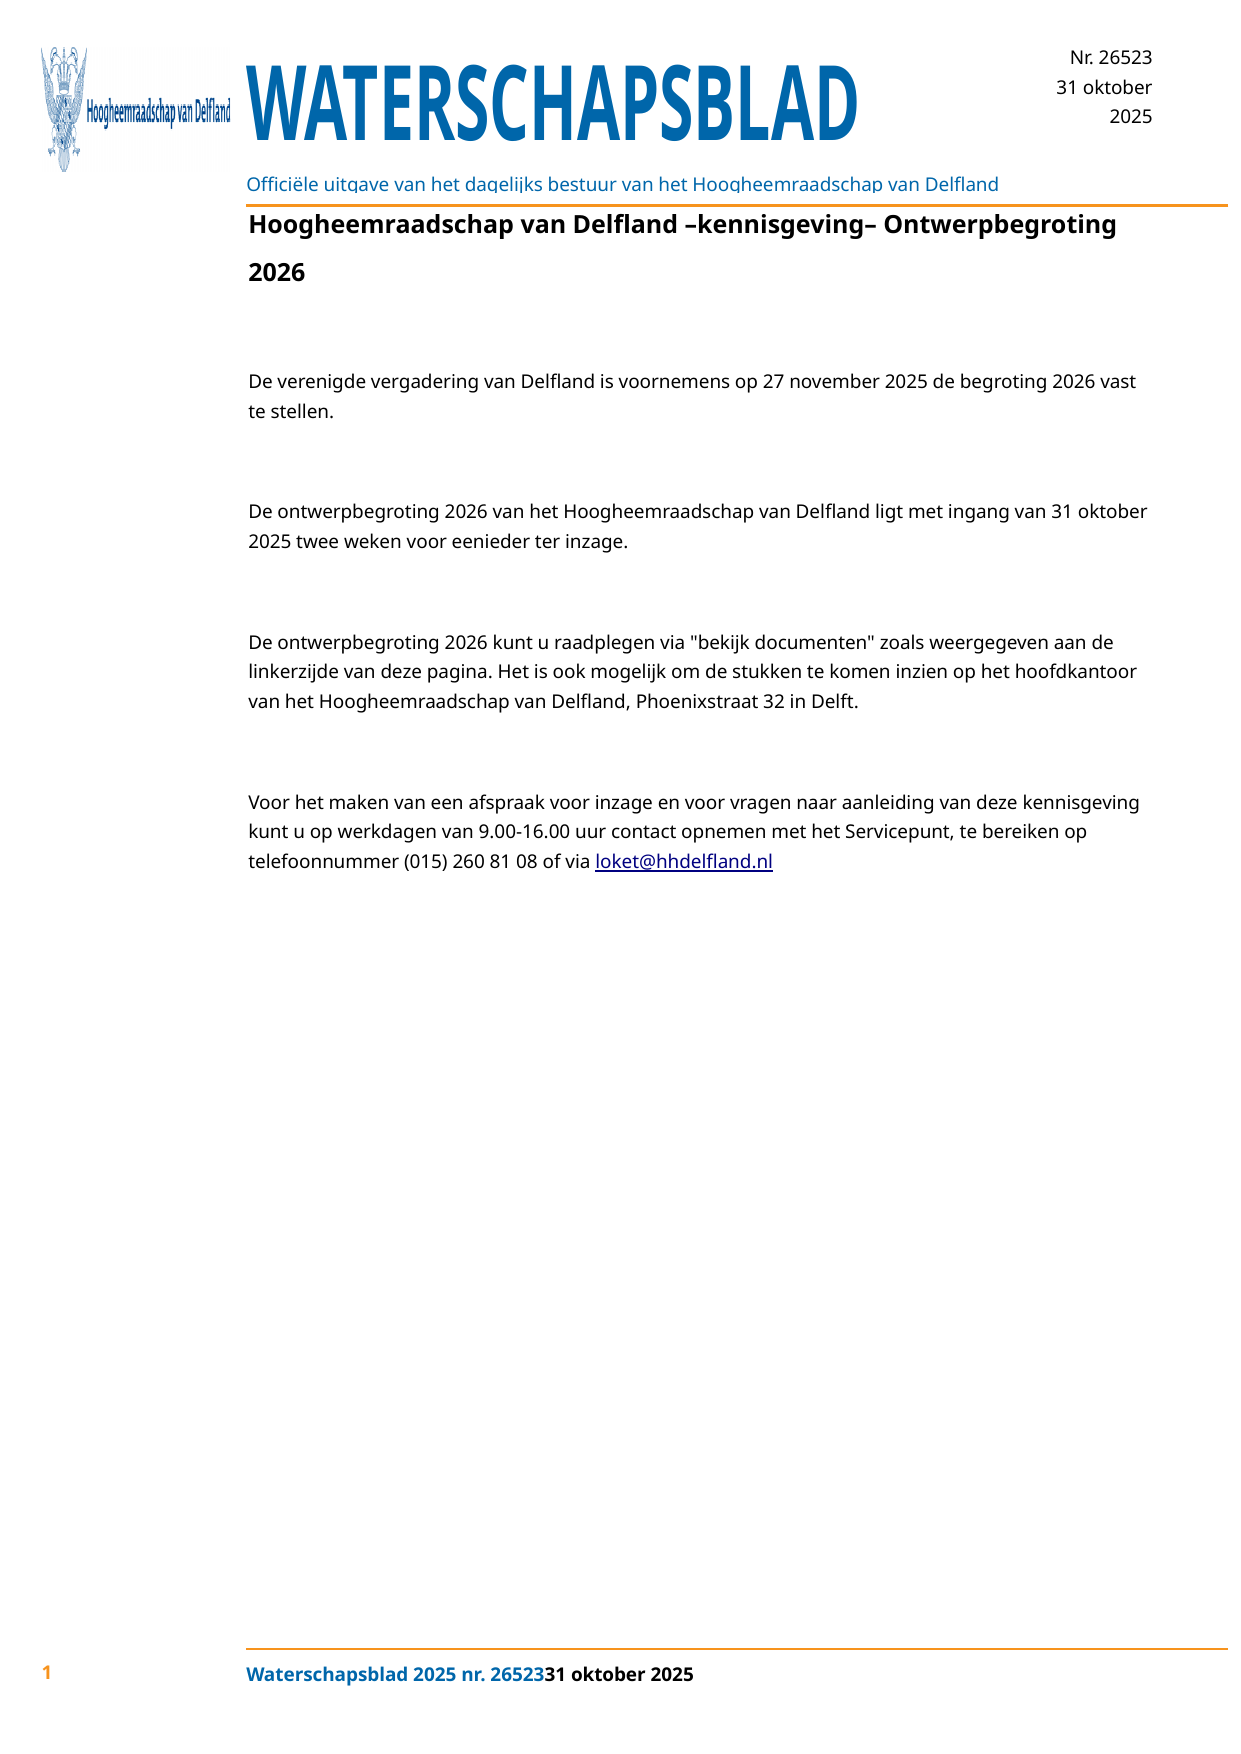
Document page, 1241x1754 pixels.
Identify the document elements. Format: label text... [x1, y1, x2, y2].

text Voor het maken van een afspraak voor inzage en voor vragen naar aanleiding van deze kennisgeving kunt u op werkdagen van 9.00-16.00 uur contact opnemen met het Servicepunt, te bereiken op telefoonnummer (015) 260 81 08 of via loket@hhdelfland.nl [248, 789, 1152, 874]
text De ontwerpbegroting 2026 van het Hoogheemraadschap van Delfland ligt met ingang van 31 oktober 2025 twee weken voor eenieder ter inzage. [248, 499, 1152, 554]
picture [41, 47, 231, 172]
text Hoogheemraadschap van Delfland –kennisgeving– Ontwerpbegroting 2026 [248, 207, 1152, 288]
text De verenigde vergadering van Delfland is voornemens op 27 november 2025 de begroting 2026 vast te stellen. [248, 368, 1152, 424]
text De ontwerpbegroting 2026 kunt u raadplegen via "bekijk documenten" zoals weergegeven aan de linkerzijde van deze pagina. Het is ook mogelijk om de stukken te komen inzien op het hoofdkantoor van het Hoogheemraadschap van Delfland, Phoenixstraat 32 in Delft. [248, 629, 1152, 714]
